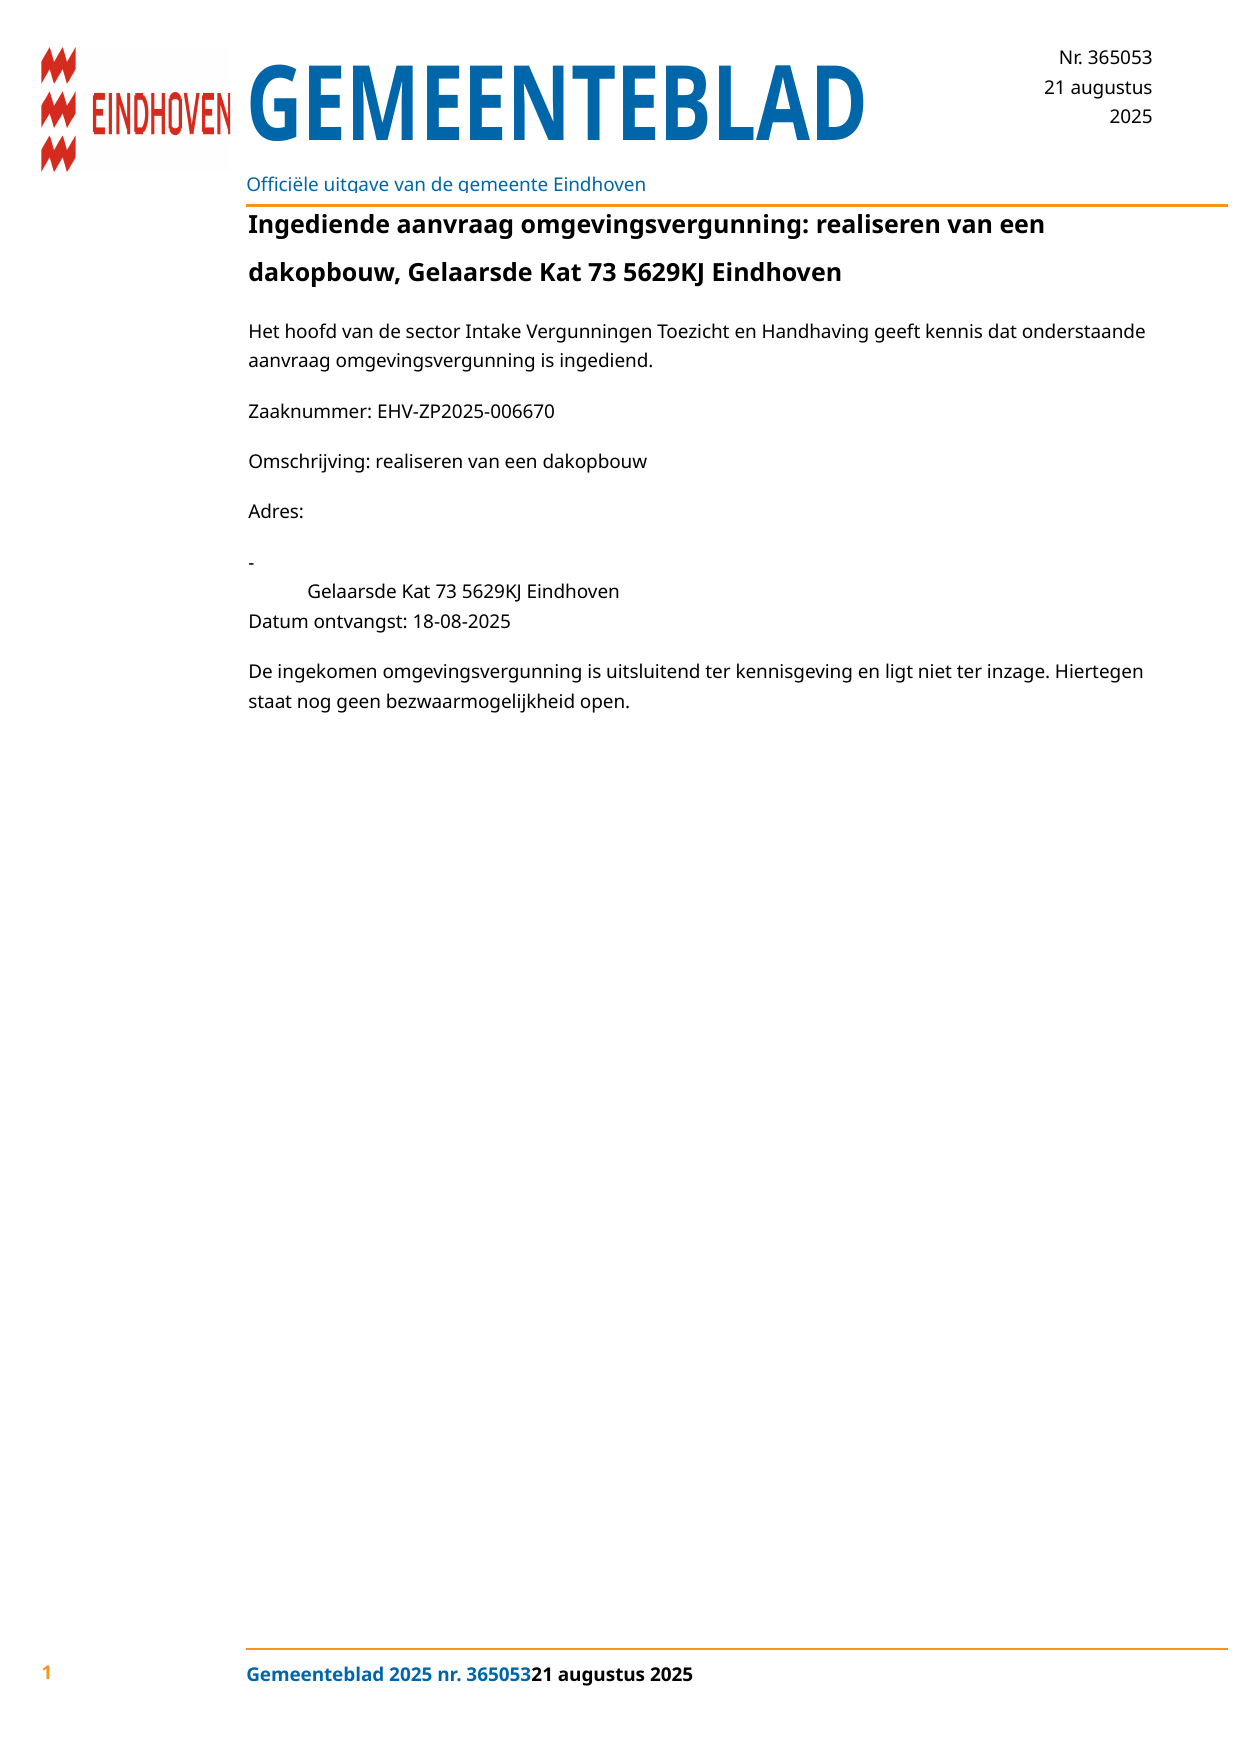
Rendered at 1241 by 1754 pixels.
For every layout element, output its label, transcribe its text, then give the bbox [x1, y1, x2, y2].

text Omschrijving: realiseren van een dakopbouw [248, 448, 1152, 474]
text Zaaknummer: EHV-ZP2025-006670 [248, 398, 1152, 424]
text Het hoofd van de sector Intake Vergunningen Toezicht en Handhaving geeft kennis dat onderstaande aanvraag omgevingsvergunning is ingediend. [248, 318, 1152, 373]
text Ingediende aanvraag omgevingsvergunning: realiseren van een dakopbouw, Gelaarsde Kat 73 5629KJ Eindhoven [248, 207, 1152, 288]
text De ingekomen omgevingsvergunning is uitsluitend ter kennisgeving en ligt niet ter inzage. Hiertegen staat nog geen bezwaarmogelijkheid open. [248, 659, 1152, 714]
list Gelaarsde Kat 73 5629KJ Eindhoven [248, 579, 1152, 604]
text Adres: [248, 499, 1152, 524]
picture [41, 47, 231, 172]
text Datum ontvangst: 18-08-2025 [248, 608, 1152, 634]
